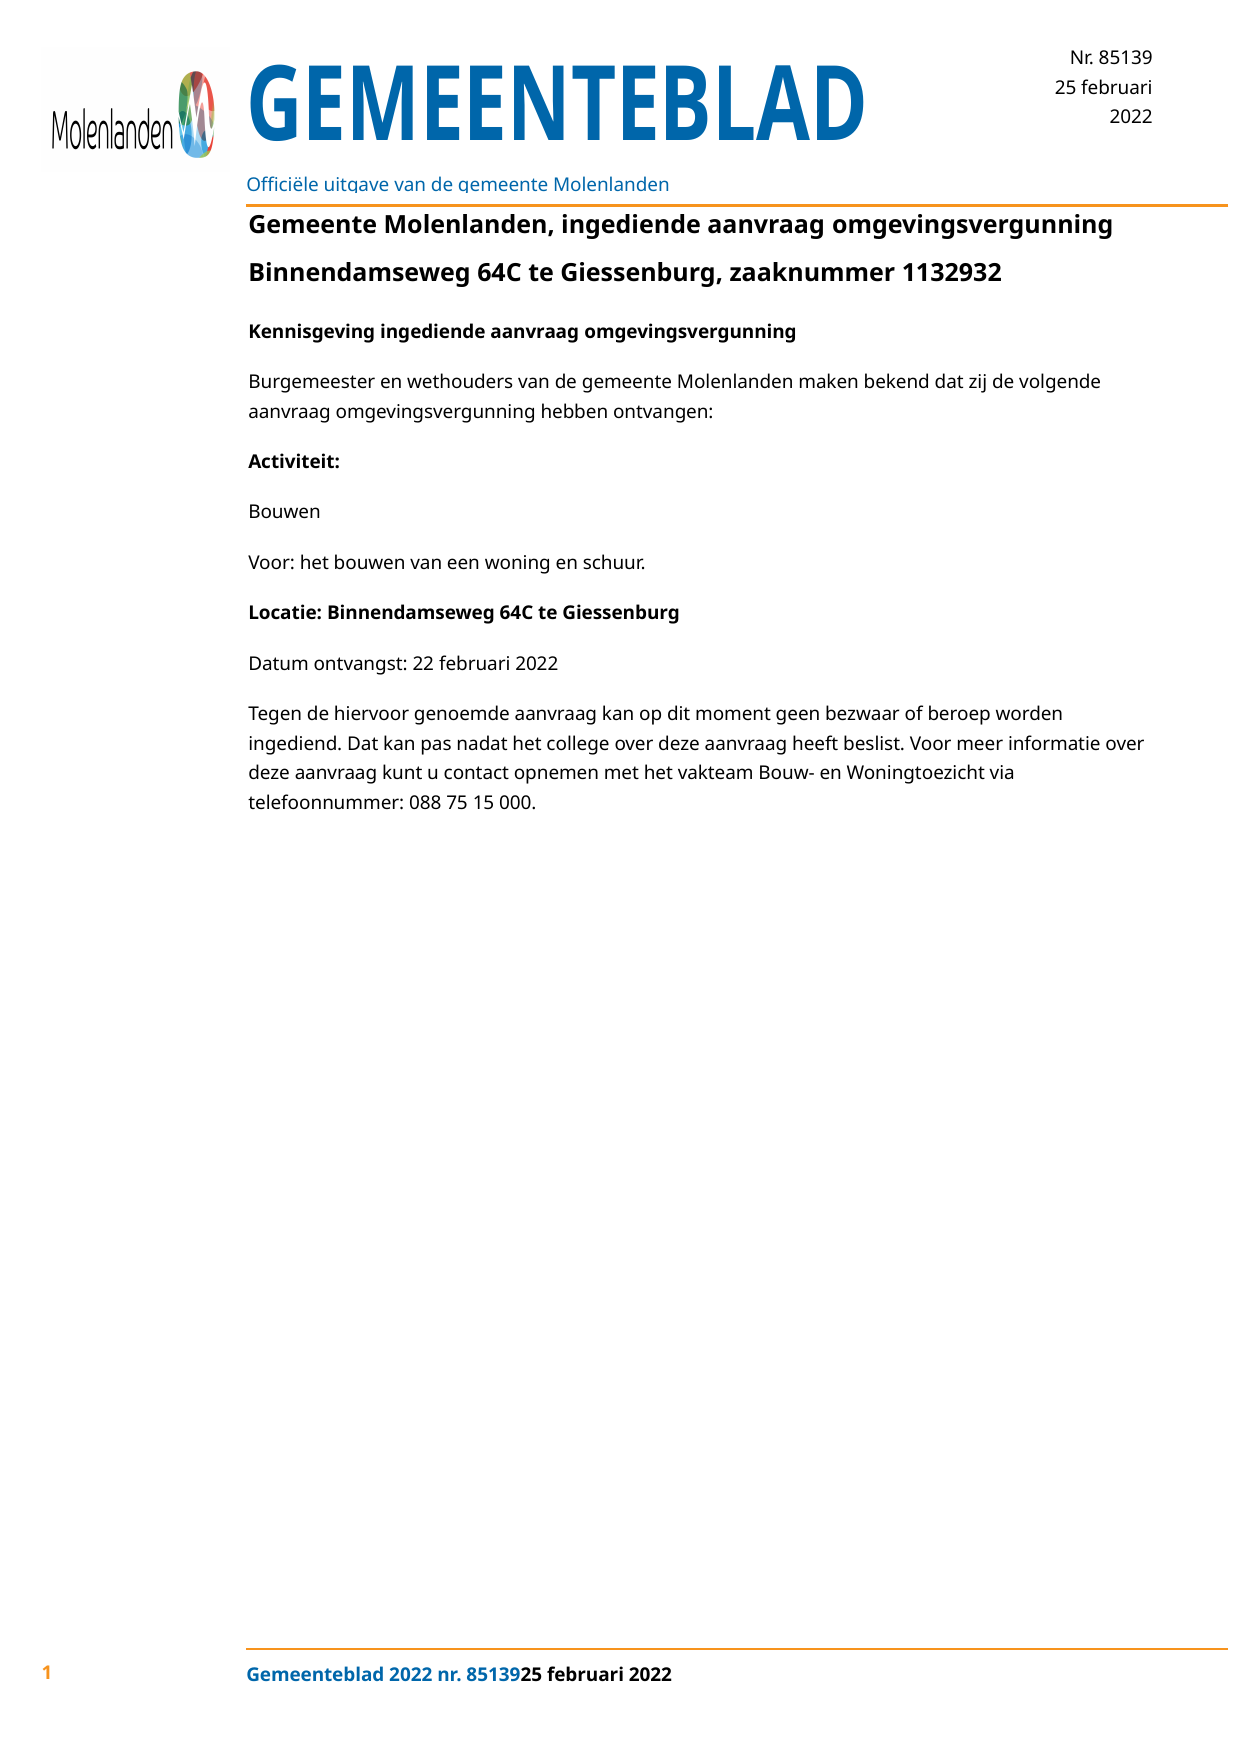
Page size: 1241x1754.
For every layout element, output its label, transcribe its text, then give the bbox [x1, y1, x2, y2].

text Bouwen [248, 499, 1152, 524]
text Datum ontvangst: 22 februari 2022 [248, 650, 1152, 676]
picture [41, 47, 231, 172]
text Tegen de hiervoor genoemde aanvraag kan op dit moment geen bezwaar of beroep worden ingediend. Dat kan pas nadat het college over deze aanvraag heeft beslist. Voor meer informatie over deze aanvraag kunt u contact opnemen met het vakteam Bouw- en Woningtoezicht via telefoonnummer: 088 75 15 000. [248, 700, 1152, 815]
text Activiteit: [248, 448, 1152, 474]
text Burgemeester en wethouders van de gemeente Molenlanden maken bekend dat zij de volgende aanvraag omgevingsvergunning hebben ontvangen: [248, 368, 1152, 424]
text Locatie: Binnendamseweg 64C te Giessenburg [248, 599, 1152, 625]
text Voor: het bouwen van een woning en schuur. [248, 549, 1152, 575]
text Kennisgeving ingediende aanvraag omgevingsvergunning [248, 318, 1152, 344]
text Gemeente Molenlanden, ingediende aanvraag omgevingsvergunning Binnendamseweg 64C te Giessenburg, zaaknummer 1132932 [248, 207, 1152, 288]
